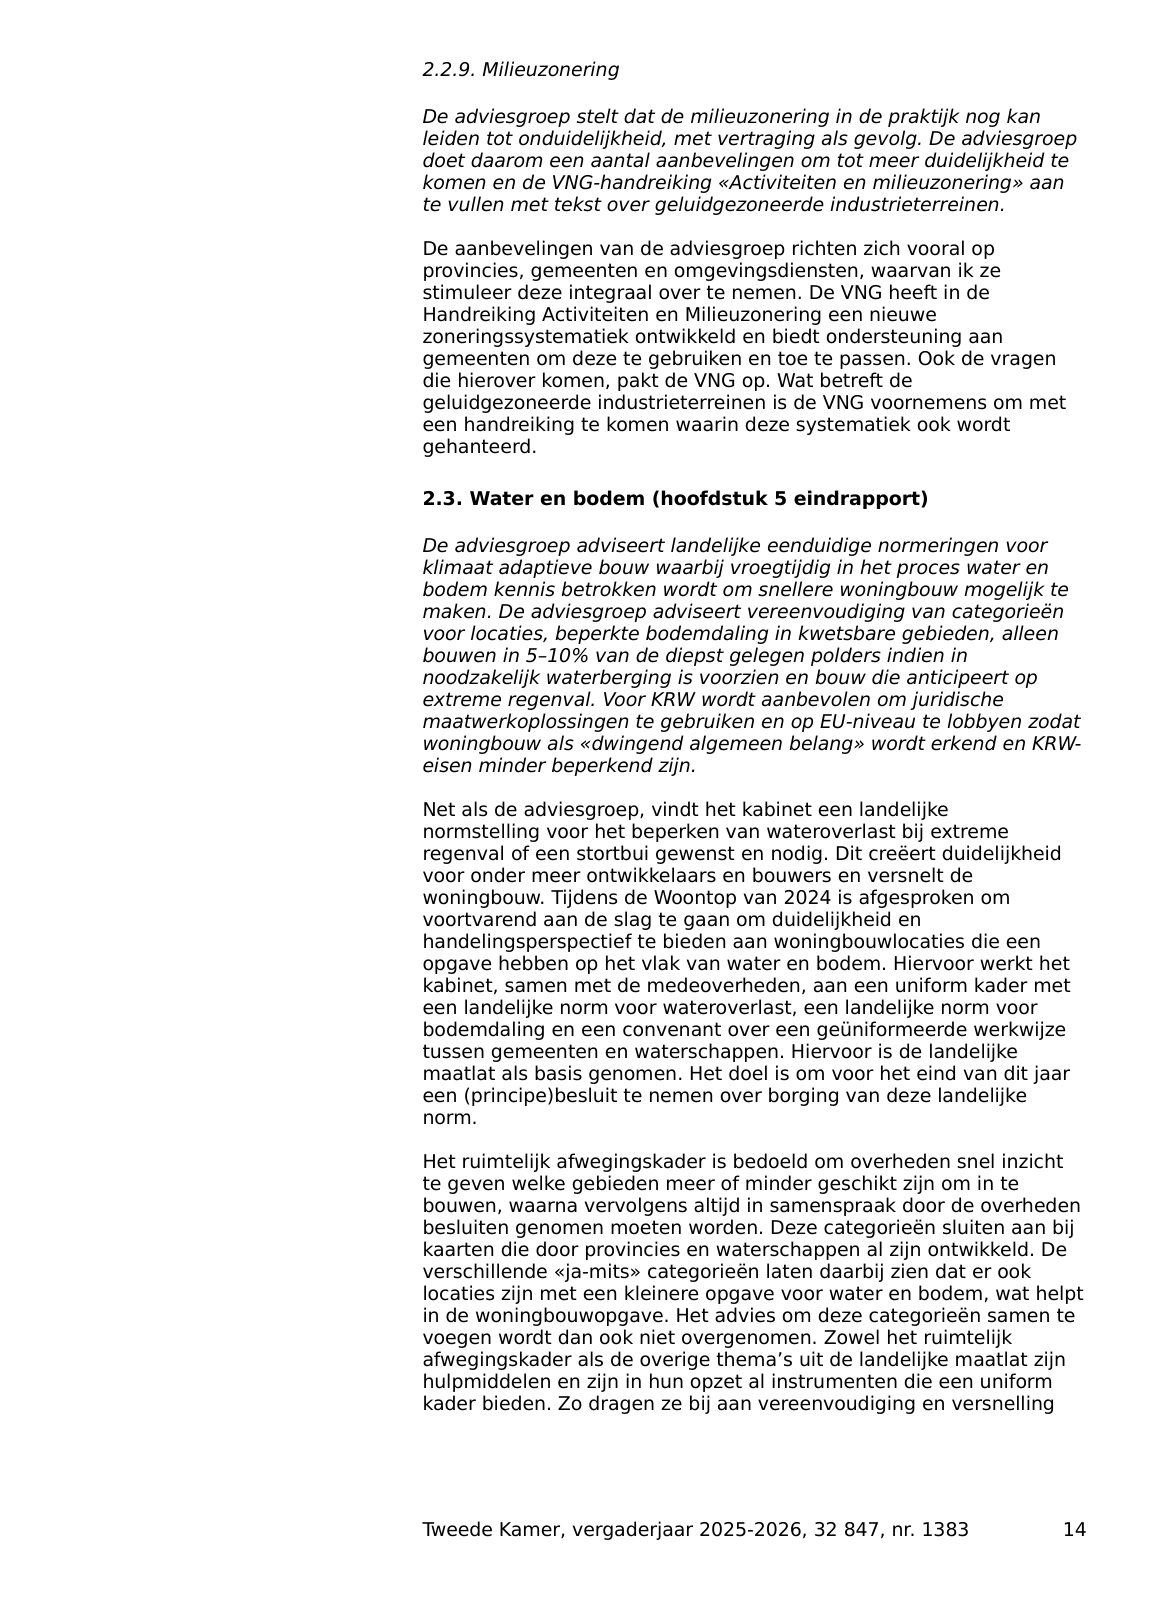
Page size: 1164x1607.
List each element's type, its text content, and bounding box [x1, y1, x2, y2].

text Het ruimtelijk afwegingskader is bedoeld om overheden snel inzicht te geven welke gebieden meer of minder geschikt zijn om in te bouwen, waarna vervolgens altijd in samenspraak door de overheden besluiten genomen moeten worden. Deze categorieën sluiten aan bij kaarten die door provincies en waterschappen al zijn ontwikkeld. De verschillende «ja-mits» categorieën laten daarbij zien dat er ook locaties zijn met een kleinere opgave voor water en bodem, wat helpt in de woningbouwopgave. Het advies om deze categorieën samen te voegen wordt dan ook niet overgenomen. Zowel het ruimtelijk afwegingskader als de overige thema’s uit de landelijke maatlat zijn hulpmiddelen en zijn in hun opzet al instrumenten die een uniform kader bieden. Zo dragen ze bij aan vereenvoudiging en versnelling [422, 1151, 1087, 1414]
subtitle 2.2.9. Milieuzonering [422, 59, 1087, 81]
text De adviesgroep stelt dat de milieuzonering in de praktijk nog kan leiden tot onduidelijkheid, met vertraging als gevolg. De adviesgroep doet daarom een aantal aanbevelingen om tot meer duidelijkheid te komen en de VNG-handreiking «Activiteiten en milieuzonering» aan te vullen met tekst over geluidgezoneerde industrieterreinen. [422, 106, 1087, 216]
text De aanbevelingen van de adviesgroep richten zich vooral op provincies, gemeenten en omgevingsdiensten, waarvan ik ze stimuleer deze integraal over te nemen. De VNG heeft in de Handreiking Activiteiten en Milieuzonering een nieuwe zoneringssystematiek ontwikkeld en biedt ondersteuning aan gemeenten om deze te gebruiken en toe te passen. Ook de vragen die hierover komen, pakt de VNG op. Wat betreft de geluidgezoneerde industrieterreinen is de VNG voornemens om met een handreiking te komen waarin deze systematiek ook wordt gehanteerd. [422, 238, 1087, 458]
text Net als de adviesgroep, vindt het kabinet een landelijke normstelling voor het beperken van wateroverlast bij extreme regenval of een stortbui gewenst en nodig. Dit creëert duidelijkheid voor onder meer ontwikkelaars en bouwers en versnelt de woningbouw. Tijdens de Woontop van 2024 is afgesproken om voortvarend aan de slag te gaan om duidelijkheid en handelingsperspectief te bieden aan woningbouwlocaties die een opgave hebben op het vlak van water en bodem. Hiervoor werkt het kabinet, samen met de medeoverheden, aan een uniform kader met een landelijke norm voor wateroverlast, een landelijke norm voor bodemdaling en een convenant over een geüniformeerde werkwijze tussen gemeenten en waterschappen. Hiervoor is de landelijke maatlat als basis genomen. Het doel is om voor het eind van dit jaar een (principe)besluit te nemen over borging van deze landelijke norm. [422, 799, 1087, 1128]
text De adviesgroep adviseert landelijke eenduidige normeringen voor klimaat adaptieve bouw waarbij vroegtijdig in het proces water en bodem kennis betrokken wordt om snellere woningbouw mogelijk te maken. De adviesgroep adviseert vereenvoudiging van categorieën voor locaties, beperkte bodemdaling in kwetsbare gebieden, alleen bouwen in 5–10% van de diepst gelegen polders indien in noodzakelijk waterberging is voorzien en bouw die anticipeert op extreme regenval. Voor KRW wordt aanbevolen om juridische maatwerkoplossingen te gebruiken en op EU-niveau te lobbyen zodat woningbouw als «dwingend algemeen belang» wordt erkend en KRW-eisen minder beperkend zijn. [422, 535, 1087, 777]
subtitle 2.3. Water en bodem (hoofdstuk 5 eindrapport) [422, 488, 1087, 510]
